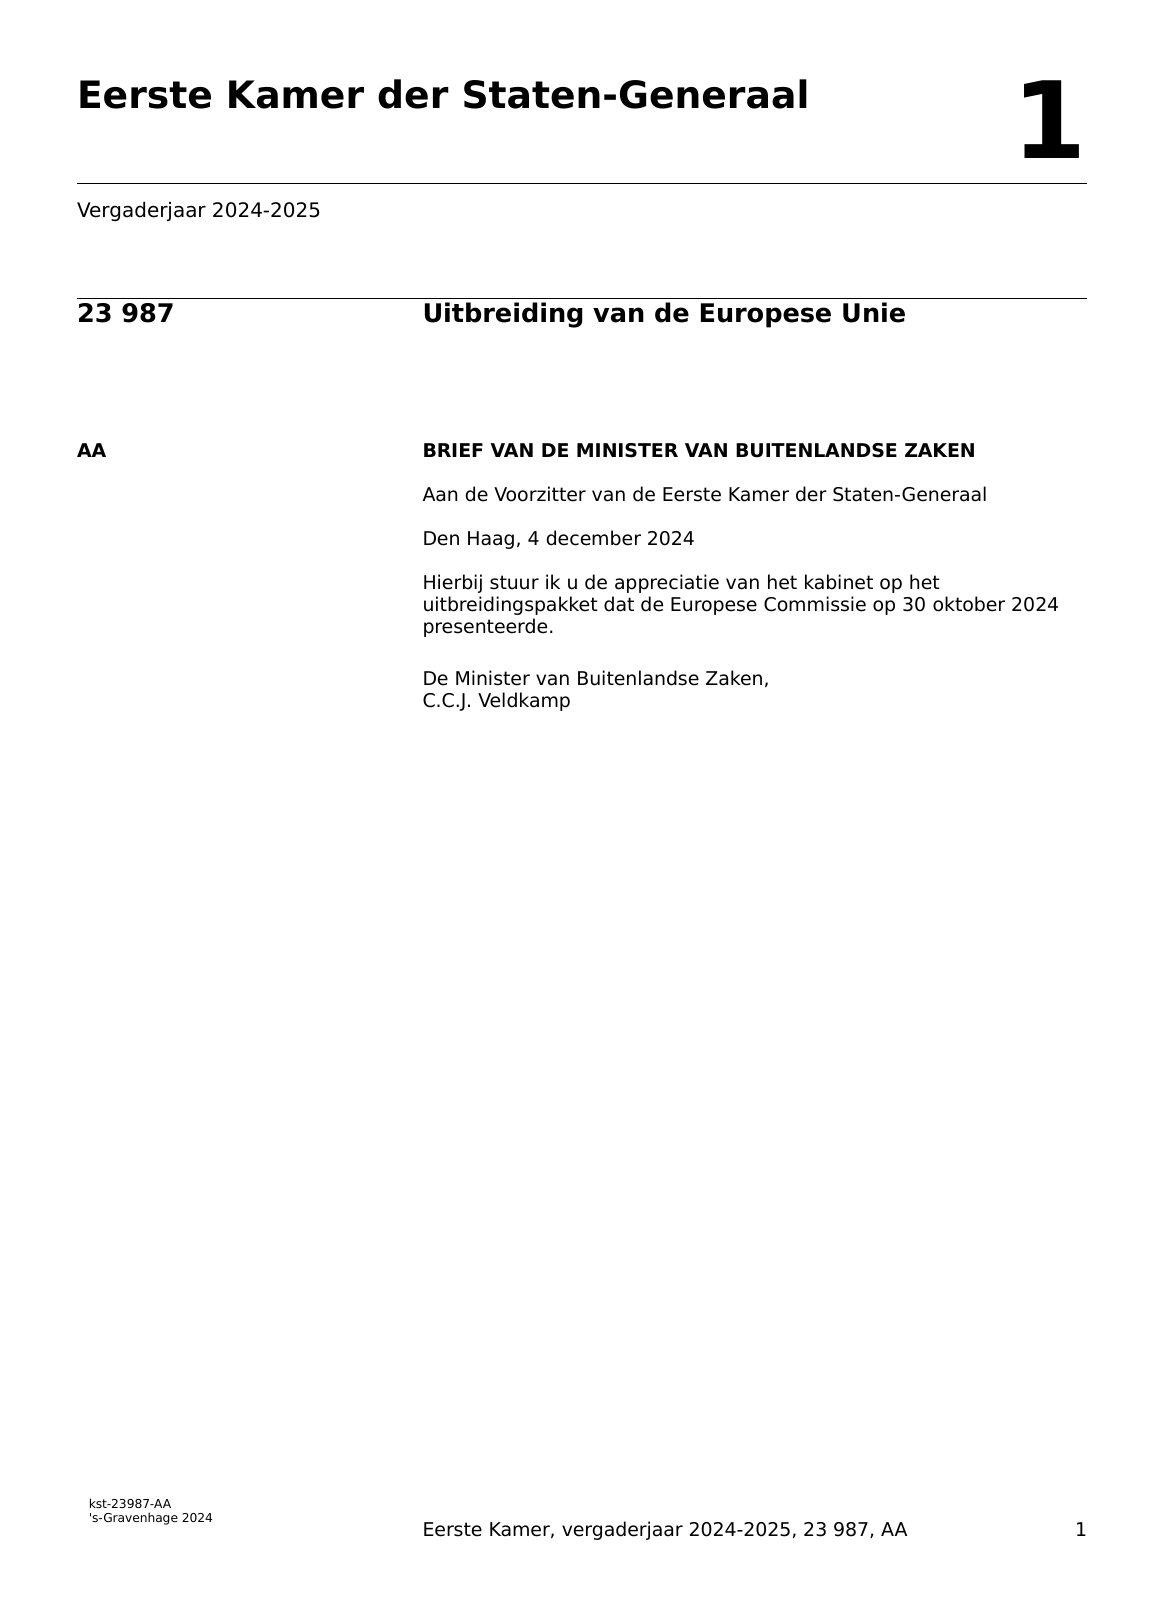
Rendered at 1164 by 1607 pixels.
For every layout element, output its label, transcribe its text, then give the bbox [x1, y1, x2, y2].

table_header Eerste Kamer der Staten-Generaal [77, 59, 886, 183]
text De Minister van Buitenlandse Zaken, C.C.J. Veldkamp [422, 668, 1087, 712]
text 's-Gravenhage 2024 [88, 1511, 323, 1525]
text kst-23987-AA [88, 1497, 323, 1511]
text Aan de Voorzitter van de Eerste Kamer der Staten-Generaal [422, 484, 1087, 506]
text Den Haag, 4 december 2024 [422, 528, 1087, 550]
table_cell Vergaderjaar 2024-2025 [77, 184, 1087, 298]
text Hierbij stuur ik u de appreciatie van het kabinet op het uitbreidingspakket dat de Europese Commissie op 30 oktober 2024 presenteerde. [422, 572, 1087, 638]
table_header 1 [886, 59, 1087, 183]
subtitle 23 987 Uitbreiding van de Europese Unie [77, 299, 1087, 329]
subtitle AA BRIEF VAN DE MINISTER VAN BUITENLANDSE ZAKEN [77, 440, 1087, 462]
